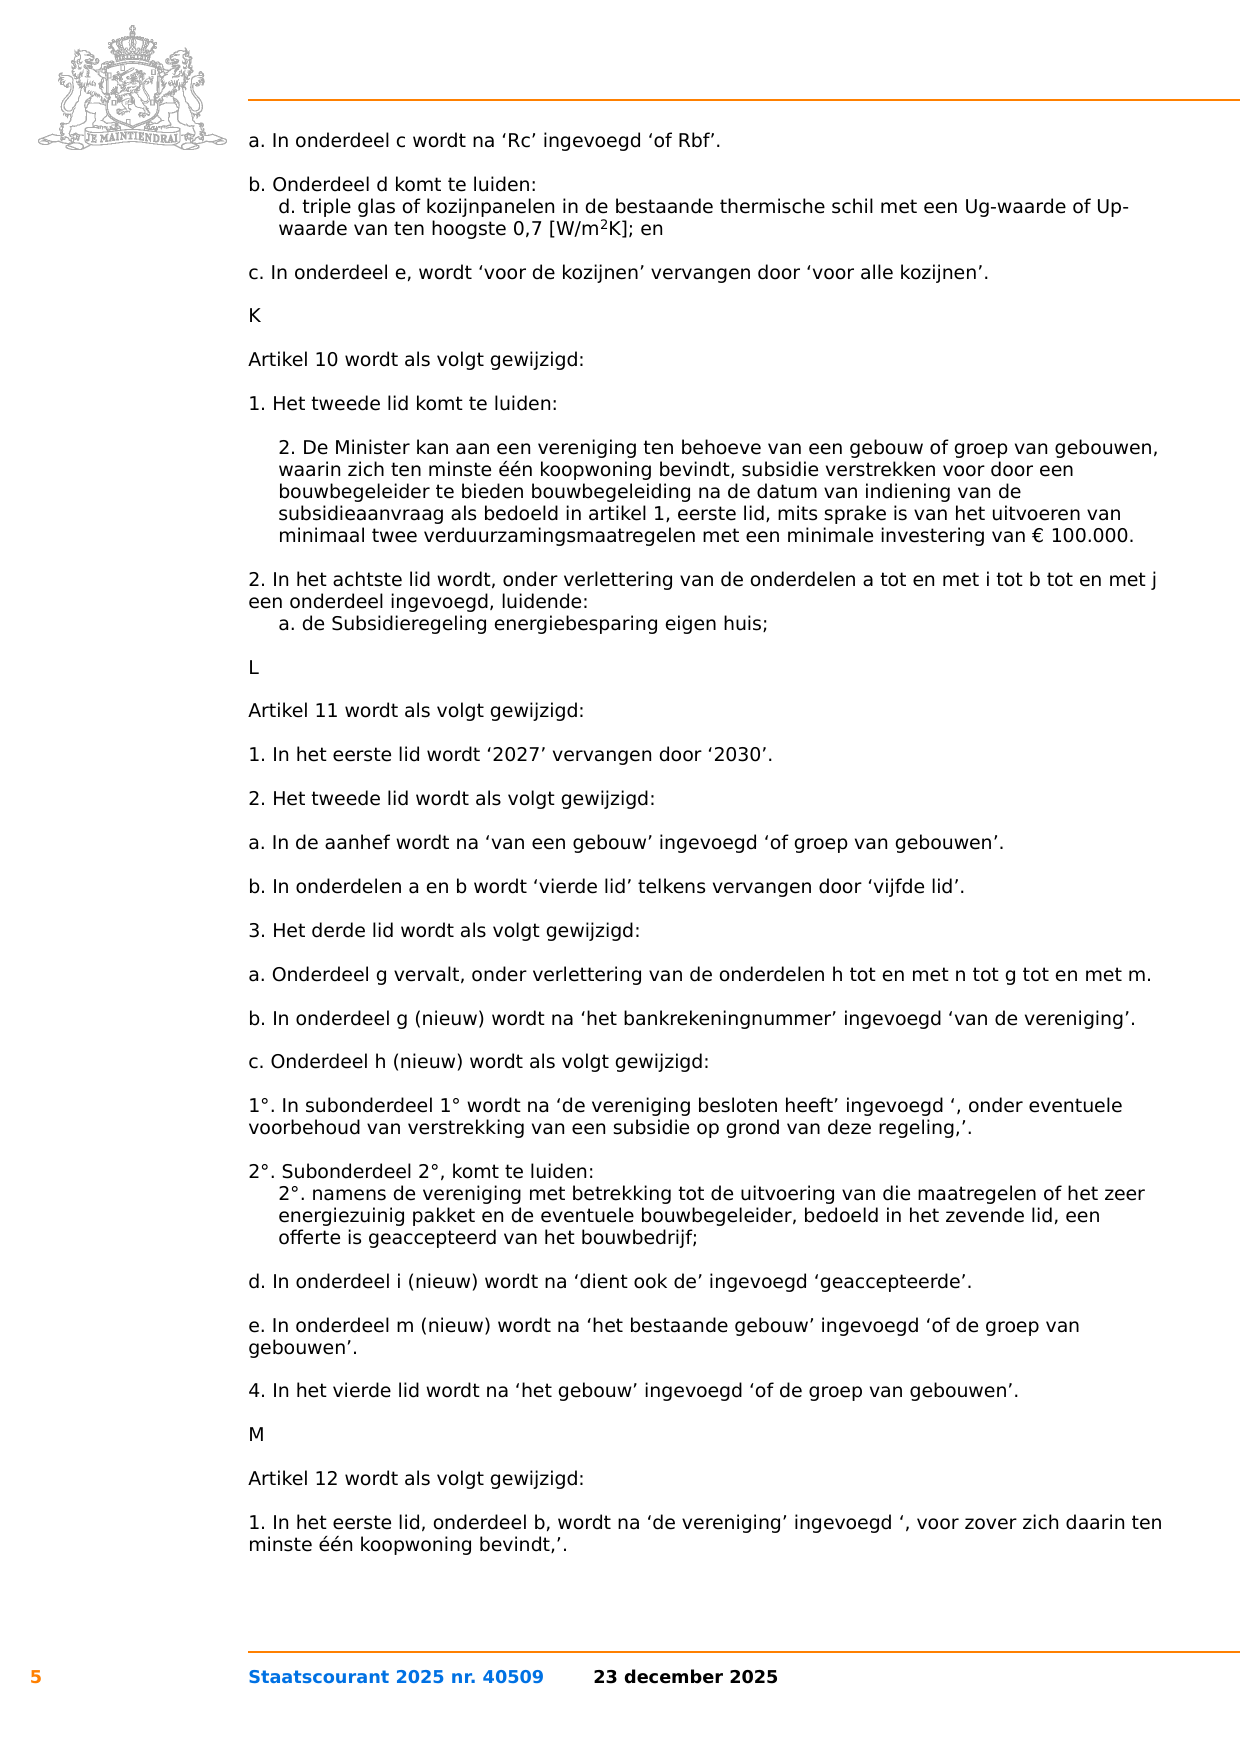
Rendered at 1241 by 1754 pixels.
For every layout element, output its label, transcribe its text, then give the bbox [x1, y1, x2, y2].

text a. Onderdeel g vervalt, onder verlettering van de onderdelen h tot en met n tot g tot en met m. [248, 963, 1163, 986]
text a. de Subsidieregeling energiebesparing eigen huis; [278, 613, 1163, 635]
text Artikel 11 wordt als volgt gewijzigd: [248, 700, 1163, 722]
text Artikel 10 wordt als volgt gewijzigd: [248, 349, 1163, 371]
text K [248, 305, 1163, 327]
text 1. In het eerste lid wordt ‘2027’ vervangen door ‘2030’. [248, 744, 1163, 766]
text 4. In het vierde lid wordt na ‘het gebouw’ ingevoegd ‘of de groep van gebouwen’. [248, 1380, 1163, 1402]
text 2. In het achtste lid wordt, onder verlettering van de onderdelen a tot en met i tot b tot en met j een onderdeel ingevoegd, luidende: [248, 569, 1163, 613]
text M [248, 1424, 1163, 1446]
text 2. Het tweede lid wordt als volgt gewijzigd: [248, 788, 1163, 810]
text 2°. Subonderdeel 2°, komt te luiden: [248, 1161, 1163, 1183]
text b. Onderdeel d komt te luiden: [248, 174, 1163, 196]
text c. Onderdeel h (nieuw) wordt als volgt gewijzigd: [248, 1051, 1163, 1073]
picture [38, 25, 227, 150]
text 1°. In subonderdeel 1° wordt na ‘de vereniging besloten heeft’ ingevoegd ‘, onder eventuele voorbehoud van verstrekking van een subsidie op grond van deze regeling,’. [248, 1095, 1163, 1139]
text c. In onderdeel e, wordt ‘voor de kozijnen’ vervangen door ‘voor alle kozijnen’. [248, 262, 1163, 283]
text L [248, 657, 1163, 678]
text d. In onderdeel i (nieuw) wordt na ‘dient ook de’ ingevoegd ‘geaccepteerde’. [248, 1271, 1163, 1293]
text Artikel 12 wordt als volgt gewijzigd: [248, 1468, 1163, 1490]
text 3. Het derde lid wordt als volgt gewijzigd: [248, 920, 1163, 942]
text 1. Het tweede lid komt te luiden: [248, 393, 1163, 415]
text e. In onderdeel m (nieuw) wordt na ‘het bestaande gebouw’ ingevoegd ‘of de groep van gebouwen’. [248, 1314, 1163, 1358]
text b. In onderdelen a en b wordt ‘vierde lid’ telkens vervangen door ‘vijfde lid’. [248, 876, 1163, 898]
text d. triple glas of kozijnpanelen in de bestaande thermische schil met een Ug-waarde of Up-waarde van ten hoogste 0,7 [W/m2K]; en [278, 196, 1163, 240]
text a. In onderdeel c wordt na ‘Rc’ ingevoegd ‘of Rbf’. [248, 130, 1163, 152]
text 1. In het eerste lid, onderdeel b, wordt na ‘de vereniging’ ingevoegd ‘, voor zover zich daarin ten minste één koopwoning bevindt,’. [248, 1512, 1163, 1556]
text 2. De Minister kan aan een vereniging ten behoeve van een gebouw of groep van gebouwen, waarin zich ten minste één koopwoning bevindt, subsidie verstrekken voor door een bouwbegeleider te bieden bouwbegeleiding na de datum van indiening van de subsidieaanvraag als bedoeld in artikel 1, eerste lid, mits sprake is van het uitvoeren van minimaal twee verduurzamingsmaatregelen met een minimale investering van € 100.000. [278, 437, 1163, 547]
text 2°. namens de vereniging met betrekking tot de uitvoering van die maatregelen of het zeer energiezuinig pakket en de eventuele bouwbegeleider, bedoeld in het zevende lid, een offerte is geaccepteerd van het bouwbedrijf; [278, 1183, 1163, 1249]
text b. In onderdeel g (nieuw) wordt na ‘het bankrekeningnummer’ ingevoegd ‘van de vereniging’. [248, 1007, 1163, 1029]
text a. In de aanhef wordt na ‘van een gebouw’ ingevoegd ‘of groep van gebouwen’. [248, 832, 1163, 854]
